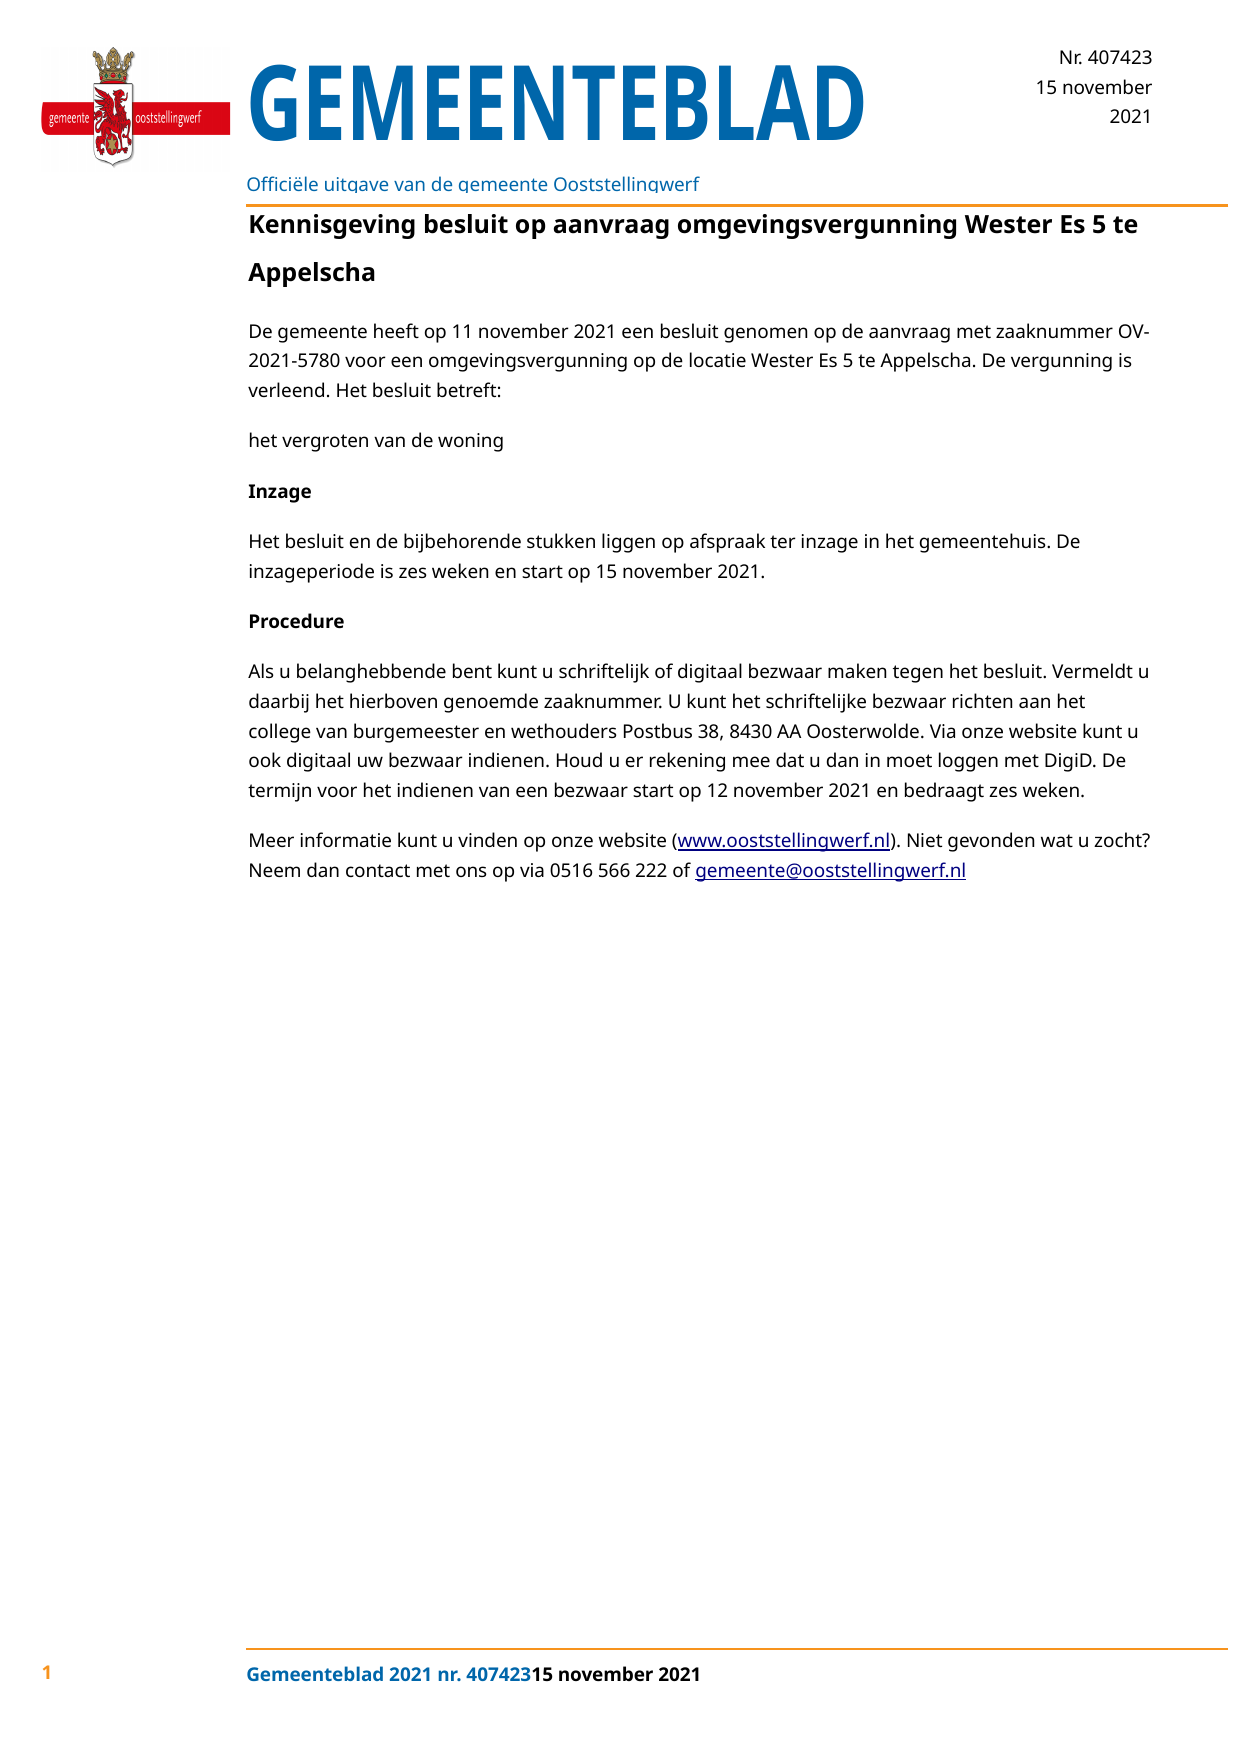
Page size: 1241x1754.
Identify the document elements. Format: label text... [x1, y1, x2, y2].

picture [41, 47, 231, 172]
text Meer informatie kunt u vinden op onze website (www.ooststellingwerf.nl). Niet gevonden wat u zocht? Neem dan contact met ons op via 0516 566 222 of gemeente@ooststellingwerf.nl [248, 827, 1152, 883]
text het vergroten van de woning [248, 427, 1152, 453]
text Inzage [248, 478, 1152, 504]
text Het besluit en de bijbehorende stukken liggen op afspraak ter inzage in het gemeentehuis. De inzageperiode is zes weken en start op 15 november 2021. [248, 528, 1152, 584]
text Kennisgeving besluit op aanvraag omgevingsvergunning Wester Es 5 te Appelscha [248, 207, 1152, 288]
text De gemeente heeft op 11 november 2021 een besluit genomen op de aanvraag met zaaknummer OV-2021-5780 voor een omgevingsvergunning op de locatie Wester Es 5 te Appelscha. De vergunning is verleend. Het besluit betreft: [248, 318, 1152, 403]
text Procedure [248, 608, 1152, 634]
text Als u belanghebbende bent kunt u schriftelijk of digitaal bezwaar maken tegen het besluit. Vermeldt u daarbij het hierboven genoemde zaaknummer. U kunt het schriftelijke bezwaar richten aan het college van burgemeester en wethouders Postbus 38, 8430 AA Oosterwolde. Via onze website kunt u ook digitaal uw bezwaar indienen. Houd u er rekening mee dat u dan in moet loggen met DigiD. De termijn voor het indienen van een bezwaar start op 12 november 2021 en bedraagt zes weken. [248, 659, 1152, 803]
